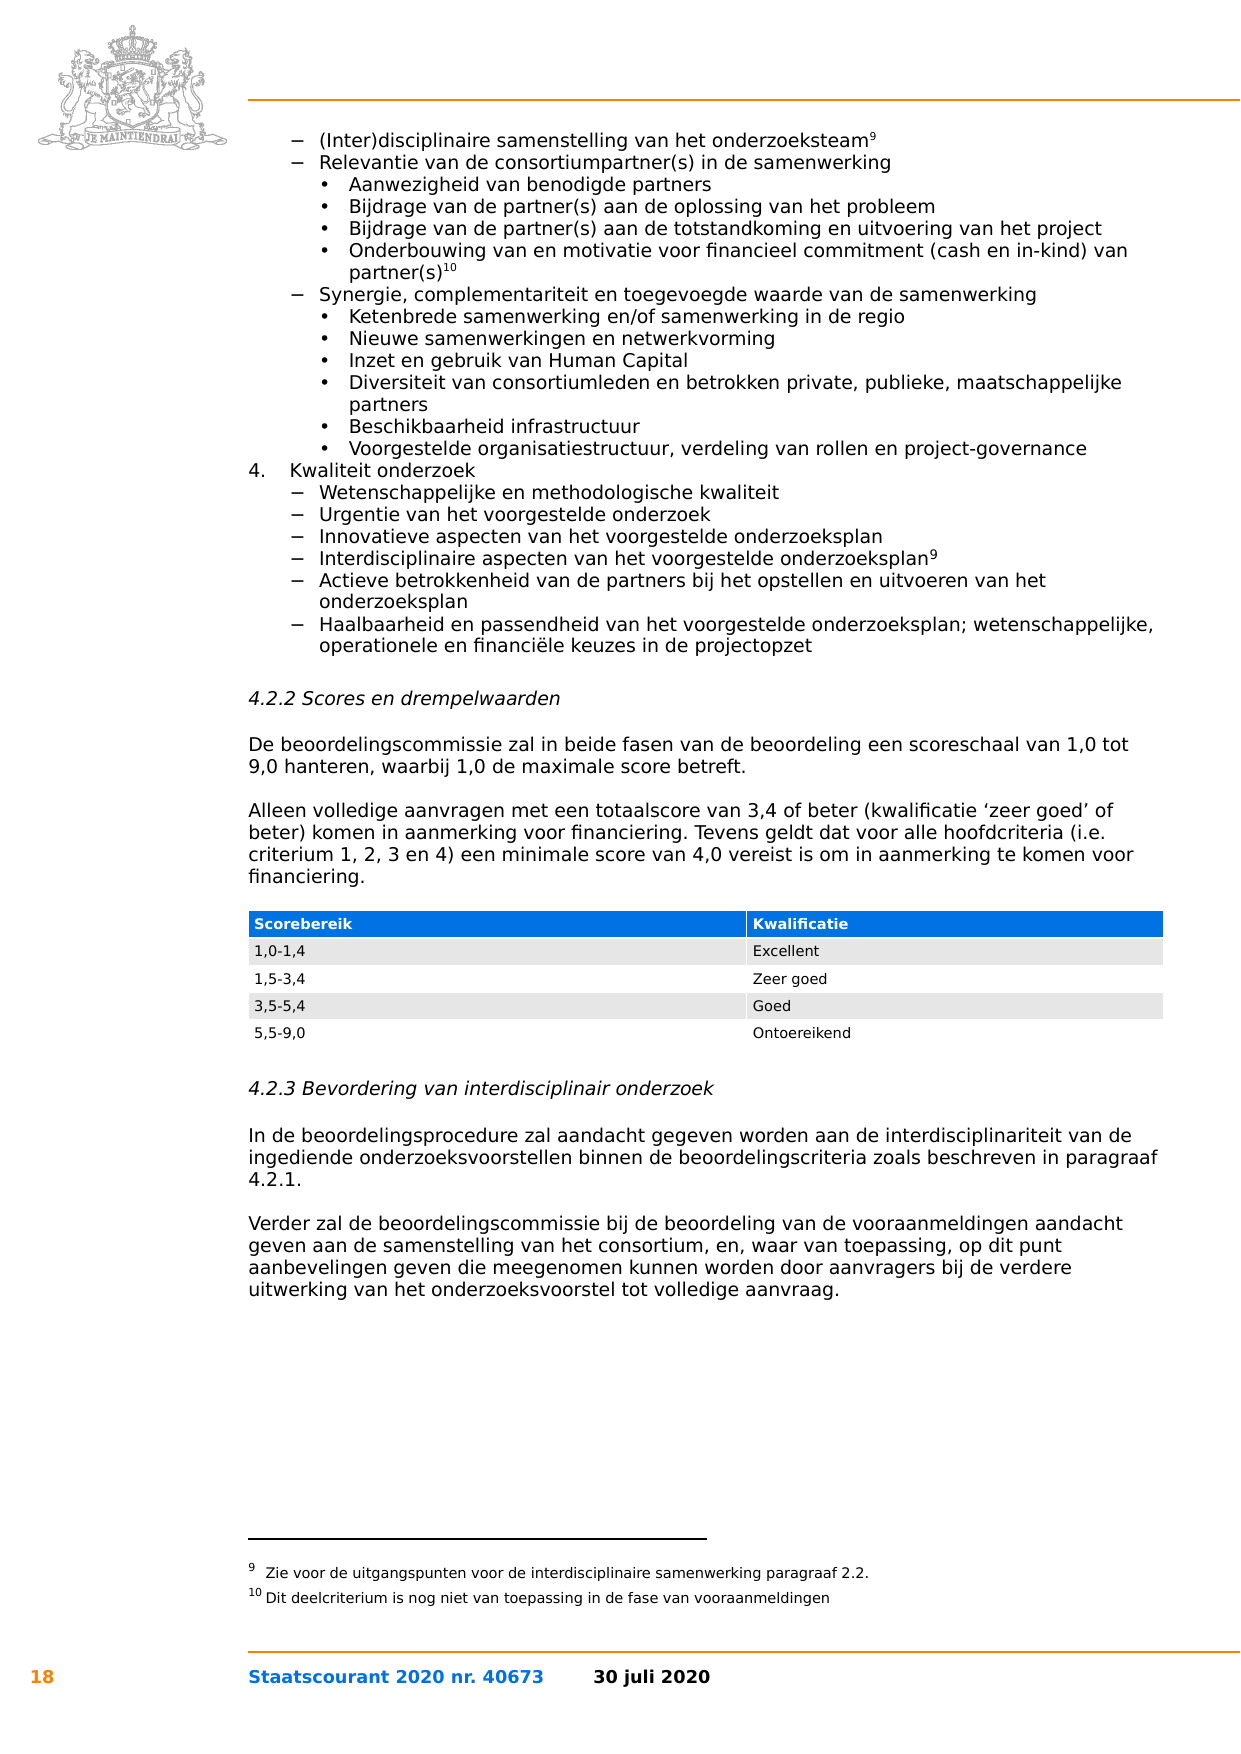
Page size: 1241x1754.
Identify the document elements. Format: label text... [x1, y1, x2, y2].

text • Voorgestelde organisatiestructuur, verdeling van rollen en project-governance [319, 438, 1163, 459]
text • Inzet en gebruik van Human Capital [319, 350, 1163, 372]
subtitle 4.2.2 Scores en drempelwaarden [248, 687, 1163, 709]
table_cell Excellent [747, 939, 1163, 965]
table_cell 1,0-1,4 [249, 939, 746, 965]
table_cell Goed [747, 993, 1163, 1019]
text − Actieve betrokkenheid van de partners bij het opstellen en uitvoeren van het onderzoeksplan [289, 569, 1163, 613]
table_cell 1,5-3,4 [249, 966, 746, 992]
text Alleen volledige aanvragen met een totaalscore van 3,4 of beter (kwalificatie ‘zeer goed’ of beter) komen in aanmerking voor financiering. Tevens geldt dat voor alle hoofdcriteria (i.e. criterium 1, 2, 3 en 4) een minimale score van 4,0 vereist is om in aanmerking te komen voor financiering. [248, 800, 1163, 888]
text De beoordelingscommissie zal in beide fasen van de beoordeling een scoreschaal van 1,0 tot 9,0 hanteren, waarbij 1,0 de maximale score betreft. [248, 734, 1163, 778]
text • Bijdrage van de partner(s) aan de totstandkoming en uitvoering van het project [319, 218, 1163, 240]
subtitle 4.2.3 Bevordering van interdisciplinair onderzoek [248, 1078, 1163, 1100]
text − Wetenschappelijke en methodologische kwaliteit [289, 482, 1163, 503]
text − Innovatieve aspecten van het voorgestelde onderzoeksplan [289, 526, 1163, 547]
text − Urgentie van het voorgestelde onderzoek [289, 503, 1163, 526]
text • Nieuwe samenwerkingen en netwerkvorming [319, 328, 1163, 350]
table_cell 3,5-5,4 [249, 993, 746, 1019]
text − Relevantie van de consortiumpartner(s) in de samenwerking [289, 152, 1163, 174]
text • Ketenbrede samenwerking en/of samenwerking in de regio [319, 306, 1163, 328]
text Dit deelcriterium is nog niet van toepassing in de fase van vooraanmeldingen [248, 1586, 1163, 1608]
table_cell Zeer goed [747, 966, 1163, 992]
table_cell 5,5-9,0 [249, 1021, 746, 1047]
picture [38, 25, 227, 150]
table_cell Ontoereikend [747, 1021, 1163, 1047]
table_header Scorebereik [249, 911, 746, 937]
text In de beoordelingsprocedure zal aandacht gegeven worden aan de interdisciplinariteit van de ingediende onderzoeksvoorstellen binnen de beoordelingscriteria zoals beschreven in paragraaf 4.2.1. [248, 1125, 1163, 1191]
text − Synergie, complementariteit en toegevoegde waarde van de samenwerking [289, 284, 1163, 306]
text • Beschikbaarheid infrastructuur [319, 416, 1163, 438]
text 4. Kwaliteit onderzoek [248, 459, 1163, 482]
text • Diversiteit van consortiumleden en betrokken private, publieke, maatschappelijke partners [319, 372, 1163, 416]
text − (Inter)disciplinaire samenstelling van het onderzoeksteam [289, 130, 1163, 152]
text Zie voor de uitgangspunten voor de interdisciplinaire samenwerking paragraaf 2.2. [248, 1561, 1163, 1583]
text Verder zal de beoordelingscommissie bij de beoordeling van de vooraanmeldingen aandacht geven aan de samenstelling van het consortium, en, waar van toepassing, op dit punt aanbevelingen geven die meegenomen kunnen worden door aanvragers bij de verdere uitwerking van het onderzoeksvoorstel tot volledige aanvraag. [248, 1213, 1163, 1301]
text • Onderbouwing van en motivatie voor financieel commitment (cash en in-kind) van partner(s) [319, 240, 1163, 284]
table_header Kwalificatie [747, 911, 1163, 937]
text • Bijdrage van de partner(s) aan de oplossing van het probleem [319, 196, 1163, 218]
text − Haalbaarheid en passendheid van het voorgestelde onderzoeksplan; wetenschappelijke, operationele en financiële keuzes in de projectopzet [289, 613, 1163, 657]
text • Aanwezigheid van benodigde partners [319, 174, 1163, 196]
text − Interdisciplinaire aspecten van het voorgestelde onderzoeksplan9 [289, 547, 1163, 569]
